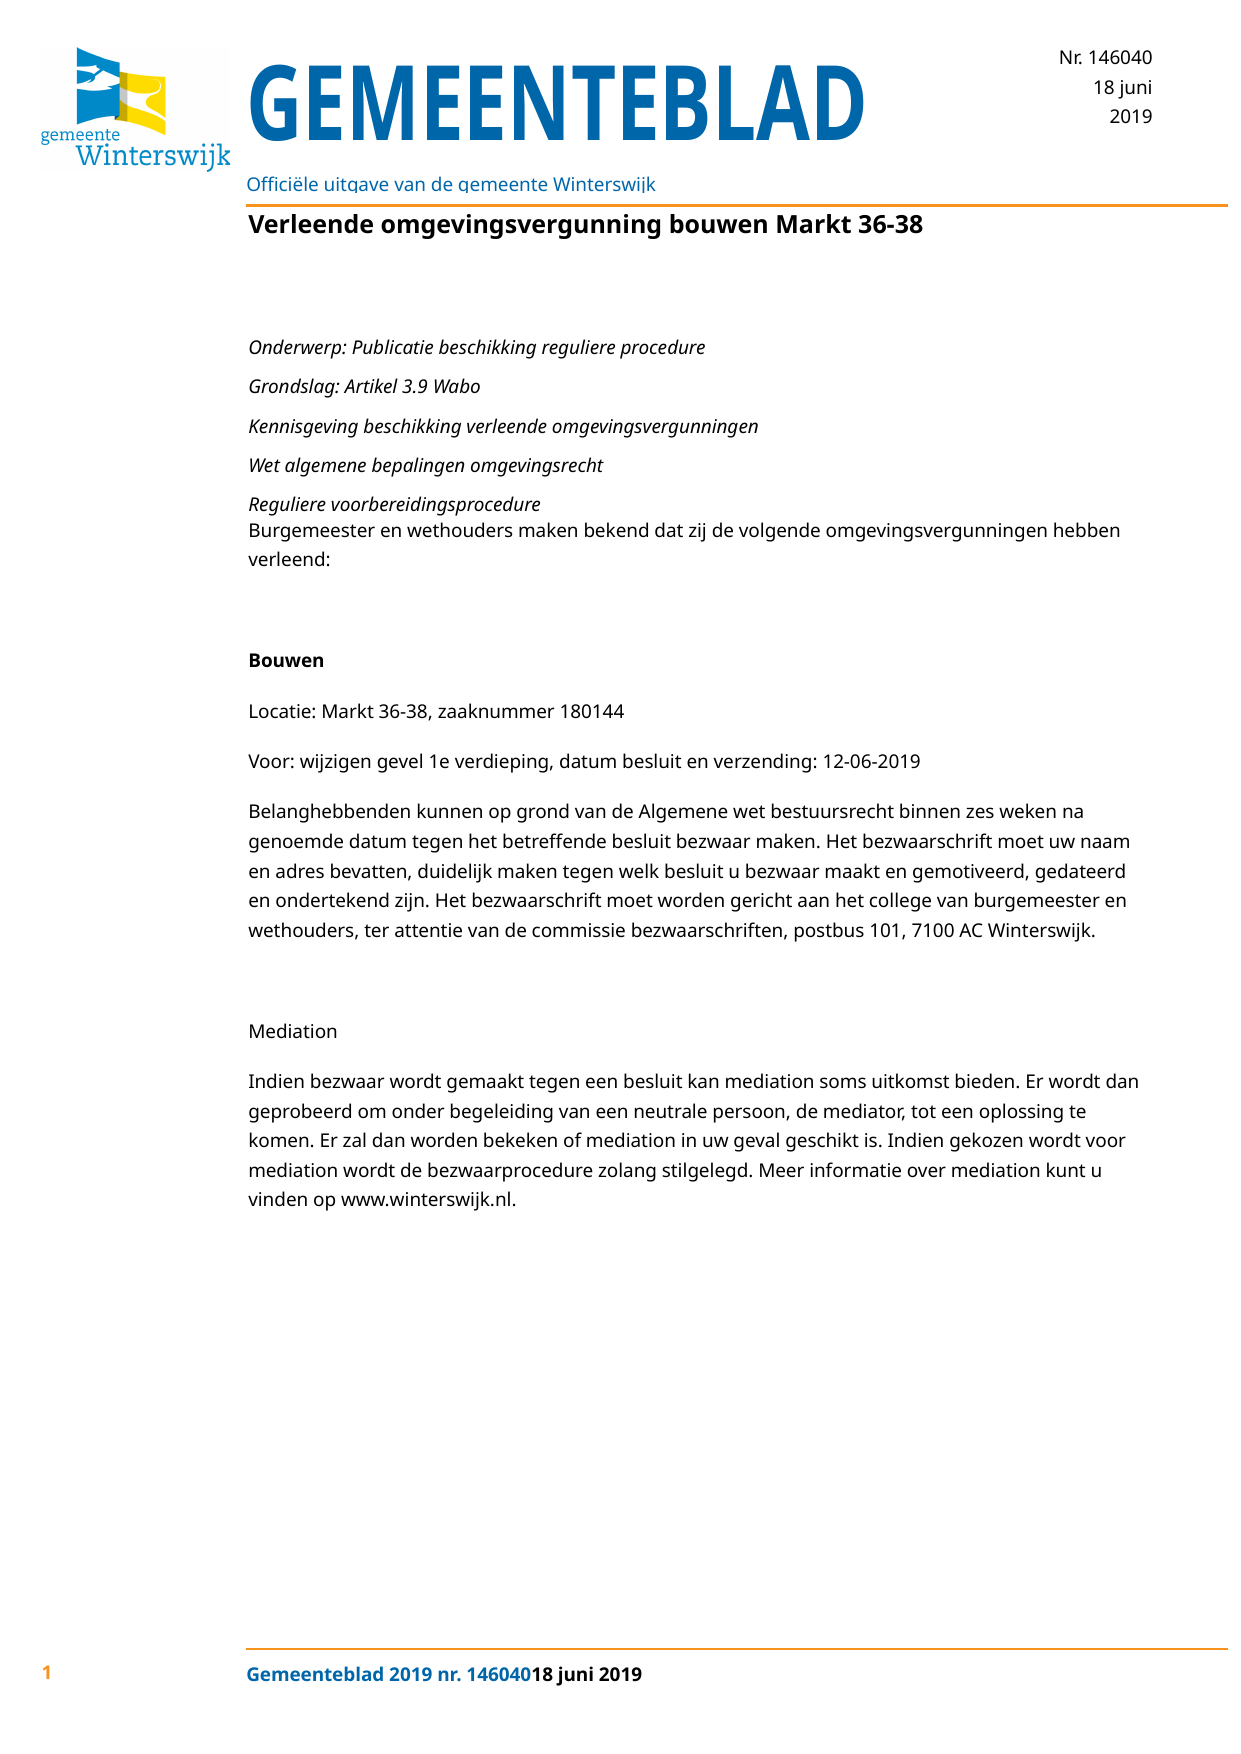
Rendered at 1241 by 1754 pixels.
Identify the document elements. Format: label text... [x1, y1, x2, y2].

picture [41, 47, 231, 172]
text Wet algemene bepalingen omgevingsrecht [248, 452, 1152, 478]
text Grondslag: Artikel 3.9 Wabo [248, 373, 1152, 399]
text Onderwerp: Publicatie beschikking reguliere procedure [248, 334, 1152, 360]
text Verleende omgevingsvergunning bouwen Markt 36-38 [248, 207, 1152, 241]
text Reguliere voorbereidingsprocedure [248, 491, 1152, 517]
text Indien bezwaar wordt gemaakt tegen een besluit kan mediation soms uitkomst bieden. Er wordt dan geprobeerd om onder begeleiding van een neutrale persoon, de mediator, tot een oplossing te komen. Er zal dan worden bekeken of mediation in uw geval geschikt is. Indien gekozen wordt voor mediation wordt de bezwaarprocedure zolang stilgelegd. Meer informatie over mediation kunt u vinden op www.winterswijk.nl. [248, 1068, 1152, 1212]
text Belanghebbenden kunnen op grond van de Algemene wet bestuursrecht binnen zes weken na genoemde datum tegen het betreffende besluit bezwaar maken. Het bezwaarschrift moet uw naam en adres bevatten, duidelijk maken tegen welk besluit u bezwaar maakt en gemotiveerd, gedateerd en ondertekend zijn. Het bezwaarschrift moet worden gericht aan het college van burgemeester en wethouders, ter attentie van de commissie bezwaarschriften, postbus 101, 7100 AC Winterswijk. [248, 799, 1152, 943]
picture [225, 153, 231, 162]
text Locatie: Markt 36-38, zaaknummer 180144 [248, 698, 1152, 724]
text Voor: wijzigen gevel 1e verdieping, datum besluit en verzending: 12-06-2019 [248, 748, 1152, 774]
text Kennisgeving beschikking verleende omgevingsvergunningen [248, 413, 1152, 438]
text Mediation [248, 1018, 1152, 1044]
text Burgemeester en wethouders maken bekend dat zij de volgende omgevingsvergunningen hebben verleend: [248, 517, 1152, 572]
text Bouwen [248, 647, 1152, 673]
